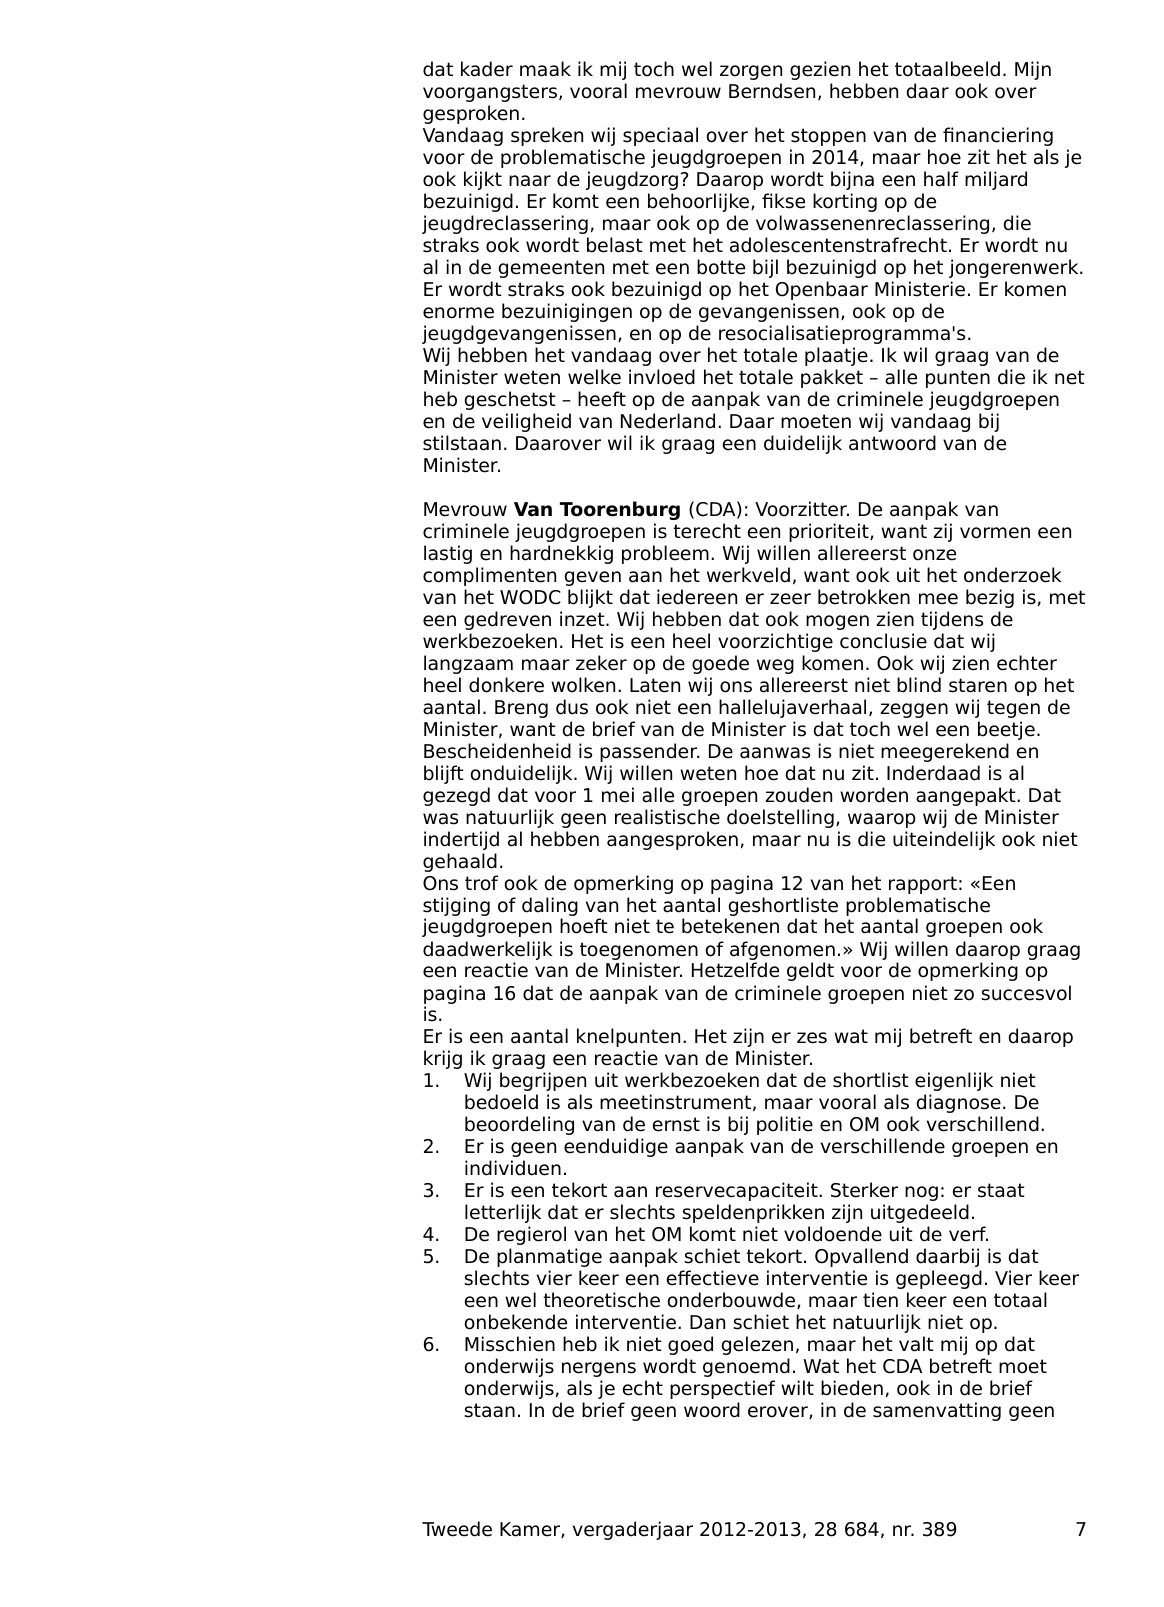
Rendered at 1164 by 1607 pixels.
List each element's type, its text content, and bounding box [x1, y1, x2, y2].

text Wij hebben het vandaag over het totale plaatje. Ik wil graag van de Minister weten welke invloed het totale pakket – alle punten die ik net heb geschetst – heeft op de aanpak van de criminele jeugdgroepen en de veiligheid van Nederland. Daar moeten wij vandaag bij stilstaan. Daarover wil ik graag een duidelijk antwoord van de Minister. [422, 345, 1087, 477]
text 3. Er is een tekort aan reservecapaciteit. Sterker nog: er staat letterlijk dat er slechts speldenprikken zijn uitgedeeld. [422, 1180, 1087, 1224]
text Mevrouw Van Toorenburg (CDA): Voorzitter. De aanpak van criminele jeugdgroepen is terecht een prioriteit, want zij vormen een lastig en hardnekkig probleem. Wij willen allereerst onze complimenten geven aan het werkveld, want ook uit het onderzoek van het WODC blijkt dat iedereen er zeer betrokken mee bezig is, met een gedreven inzet. Wij hebben dat ook mogen zien tijdens de werkbezoeken. Het is een heel voorzichtige conclusie dat wij langzaam maar zeker op de goede weg komen. Ook wij zien echter heel donkere wolken. Laten wij ons allereerst niet blind staren op het aantal. Breng dus ook niet een hallelujaverhaal, zeggen wij tegen de Minister, want de brief van de Minister is dat toch wel een beetje. Bescheidenheid is passender. De aanwas is niet meegerekend en blijft onduidelijk. Wij willen weten hoe dat nu zit. Inderdaad is al gezegd dat voor 1 mei alle groepen zouden worden aangepakt. Dat was natuurlijk geen realistische doelstelling, waarop wij de Minister indertijd al hebben aangesproken, maar nu is die uiteindelijk ook niet gehaald. [422, 499, 1087, 872]
text 1. Wij begrijpen uit werkbezoeken dat de shortlist eigenlijk niet bedoeld is als meetinstrument, maar vooral als diagnose. De beoordeling van de ernst is bij politie en OM ook verschillend. [422, 1070, 1087, 1136]
text dat kader maak ik mij toch wel zorgen gezien het totaalbeeld. Mijn voorgangsters, vooral mevrouw Berndsen, hebben daar ook over gesproken. [422, 59, 1087, 125]
text 6. Misschien heb ik niet goed gelezen, maar het valt mij op dat onderwijs nergens wordt genoemd. Wat het CDA betreft moet onderwijs, als je echt perspectief wilt bieden, ook in de brief staan. In de brief geen woord erover, in de samenvatting geen [422, 1334, 1087, 1422]
text 4. De regierol van het OM komt niet voldoende uit de verf. [422, 1224, 1087, 1246]
text Vandaag spreken wij speciaal over het stoppen van de financiering voor de problematische jeugdgroepen in 2014, maar hoe zit het als je ook kijkt naar de jeugdzorg? Daarop wordt bijna een half miljard bezuinigd. Er komt een behoorlijke, fikse korting op de jeugdreclassering, maar ook op de volwassenenreclassering, die straks ook wordt belast met het adolescentenstrafrecht. Er wordt nu al in de gemeenten met een botte bijl bezuinigd op het jongerenwerk. Er wordt straks ook bezuinigd op het Openbaar Ministerie. Er komen enorme bezuinigingen op de gevangenissen, ook op de jeugdgevangenissen, en op de resocialisatieprogramma's. [422, 125, 1087, 345]
text Ons trof ook de opmerking op pagina 12 van het rapport: «Een stijging of daling van het aantal geshortliste problematische jeugdgroepen hoeft niet te betekenen dat het aantal groepen ook daadwerkelijk is toegenomen of afgenomen.» Wij willen daarop graag een reactie van de Minister. Hetzelfde geldt voor de opmerking op pagina 16 dat de aanpak van de criminele groepen niet zo succesvol is. [422, 872, 1087, 1026]
text Er is een aantal knelpunten. Het zijn er zes wat mij betreft en daarop krijg ik graag een reactie van de Minister. [422, 1026, 1087, 1070]
text 5. De planmatige aanpak schiet tekort. Opvallend daarbij is dat slechts vier keer een effectieve interventie is gepleegd. Vier keer een wel theoretische onderbouwde, maar tien keer een totaal onbekende interventie. Dan schiet het natuurlijk niet op. [422, 1246, 1087, 1334]
text 2. Er is geen eenduidige aanpak van de verschillende groepen en individuen. [422, 1136, 1087, 1180]
